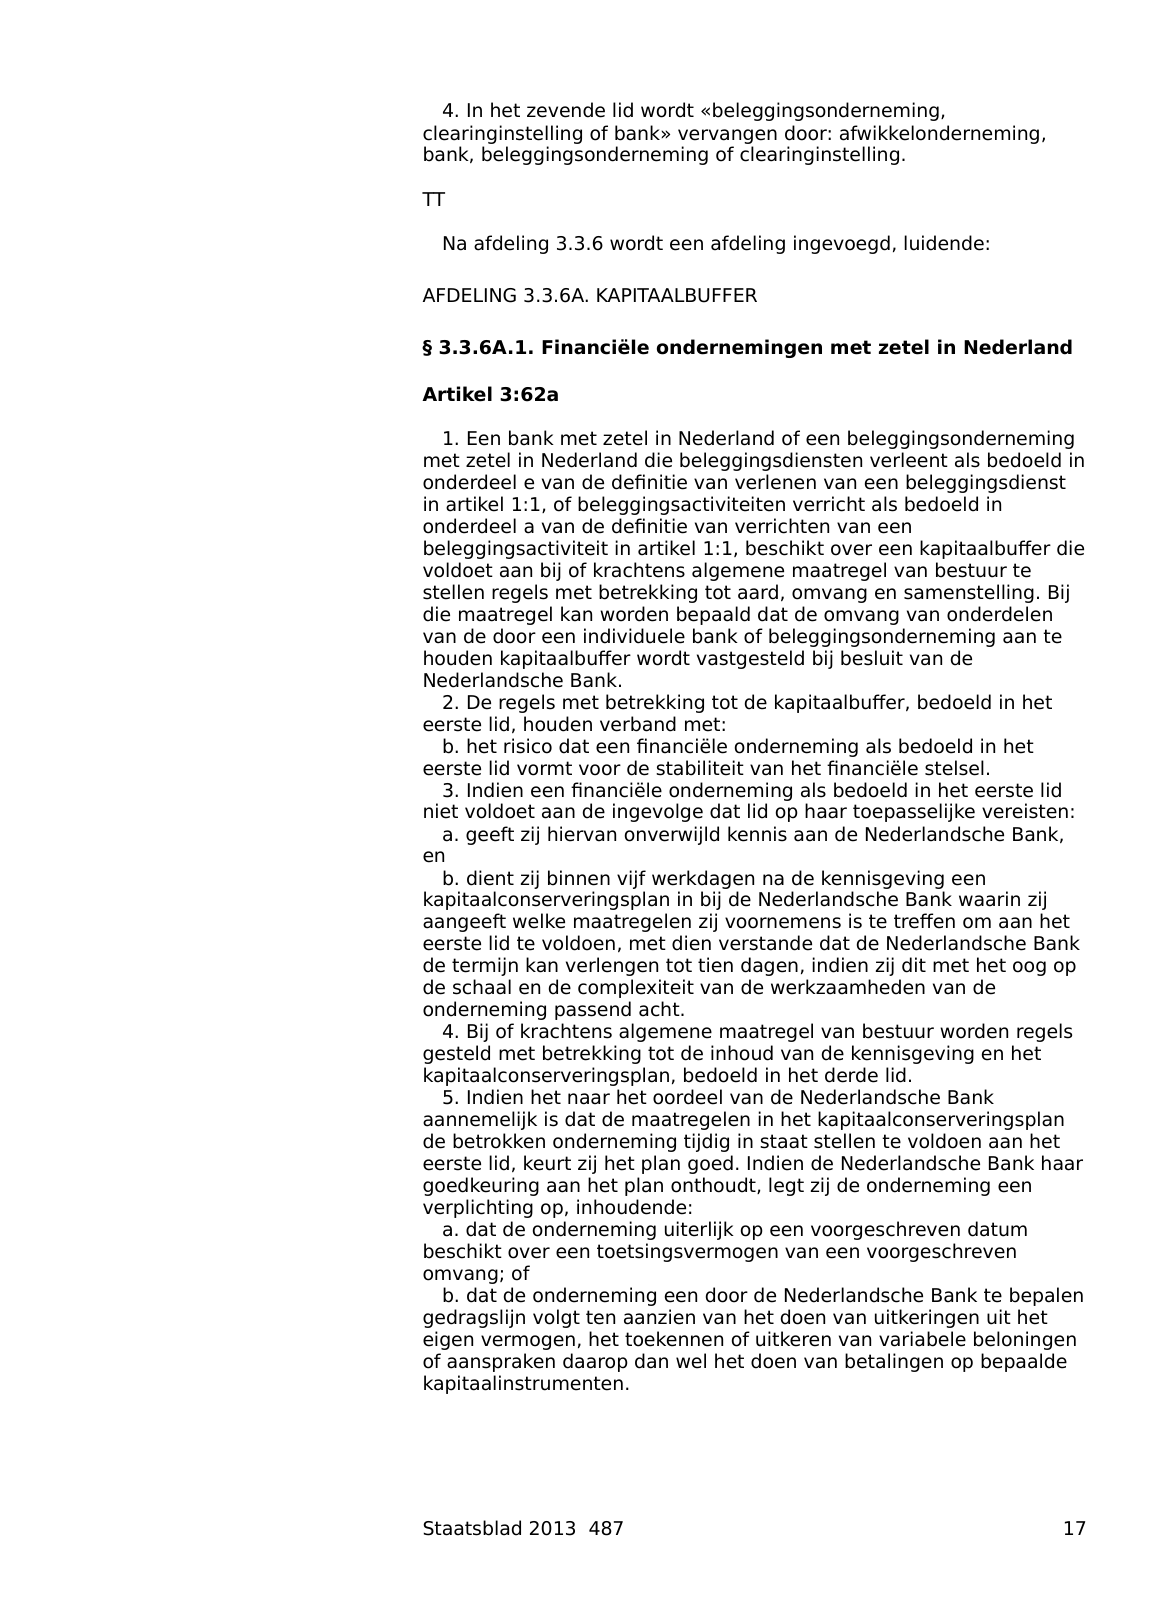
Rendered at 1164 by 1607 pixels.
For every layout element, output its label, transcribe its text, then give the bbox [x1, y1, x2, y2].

text TT [422, 188, 1087, 211]
text b. het risico dat een financiële onderneming als bedoeld in het eerste lid vormt voor de stabiliteit van het financiële stelsel. [422, 736, 1087, 779]
text a. dat de onderneming uiterlijk op een voorgeschreven datum beschikt over een toetsingsvermogen van een voorgeschreven omvang; of [422, 1219, 1087, 1285]
text 4. Bij of krachtens algemene maatregel van bestuur worden regels gesteld met betrekking tot de inhoud van de kennisgeving en het kapitaalconserveringsplan, bedoeld in het derde lid. [422, 1021, 1087, 1087]
text a. geeft zij hiervan onverwijld kennis aan de Nederlandsche Bank, en [422, 823, 1087, 867]
text b. dat de onderneming een door de Nederlandsche Bank te bepalen gedragslijn volgt ten aanzien van het doen van uitkeringen uit het eigen vermogen, het toekennen of uitkeren van variabele beloningen of aanspraken daarop dan wel het doen van betalingen op bepaalde kapitaalinstrumenten. [422, 1285, 1087, 1395]
subtitle AFDELING 3.3.6A. KAPITAALBUFFER [422, 285, 1087, 307]
text 2. De regels met betrekking tot de kapitaalbuffer, bedoeld in het eerste lid, houden verband met: [422, 692, 1087, 736]
text 1. Een bank met zetel in Nederland of een beleggingsonderneming met zetel in Nederland die beleggingsdiensten verleent als bedoeld in onderdeel e van de definitie van verlenen van een beleggingsdienst in artikel 1:1, of beleggingsactiviteiten verricht als bedoeld in onderdeel a van de definitie van verrichten van een beleggingsactiviteit in artikel 1:1, beschikt over een kapitaalbuffer die voldoet aan bij of krachtens algemene maatregel van bestuur te stellen regels met betrekking tot aard, omvang en samenstelling. Bij die maatregel kan worden bepaald dat de omvang van onderdelen van de door een individuele bank of beleggingsonderneming aan te houden kapitaalbuffer wordt vastgesteld bij besluit van de Nederlandsche Bank. [422, 428, 1087, 692]
subtitle Artikel 3:62a [422, 384, 1087, 406]
text 5. Indien het naar het oordeel van de Nederlandsche Bank aannemelijk is dat de maatregelen in het kapitaalconserveringsplan de betrokken onderneming tijdig in staat stellen te voldoen aan het eerste lid, keurt zij het plan goed. Indien de Nederlandsche Bank haar goedkeuring aan het plan onthoudt, legt zij de onderneming een verplichting op, inhoudende: [422, 1087, 1087, 1219]
text 4. In het zevende lid wordt «beleggingsonderneming, clearinginstelling of bank» vervangen door: afwikkelonderneming, bank, beleggingsonderneming of clearinginstelling. [422, 100, 1087, 166]
subtitle § 3.3.6A.1. Financiële ondernemingen met zetel in Nederland [422, 337, 1087, 359]
text 3. Indien een financiële onderneming als bedoeld in het eerste lid niet voldoet aan de ingevolge dat lid op haar toepasselijke vereisten: [422, 779, 1087, 823]
text Na afdeling 3.3.6 wordt een afdeling ingevoegd, luidende: [422, 233, 1087, 255]
text b. dient zij binnen vijf werkdagen na de kennisgeving een kapitaalconserveringsplan in bij de Nederlandsche Bank waarin zij aangeeft welke maatregelen zij voornemens is te treffen om aan het eerste lid te voldoen, met dien verstande dat de Nederlandsche Bank de termijn kan verlengen tot tien dagen, indien zij dit met het oog op de schaal en de complexiteit van de werkzaamheden van de onderneming passend acht. [422, 867, 1087, 1021]
